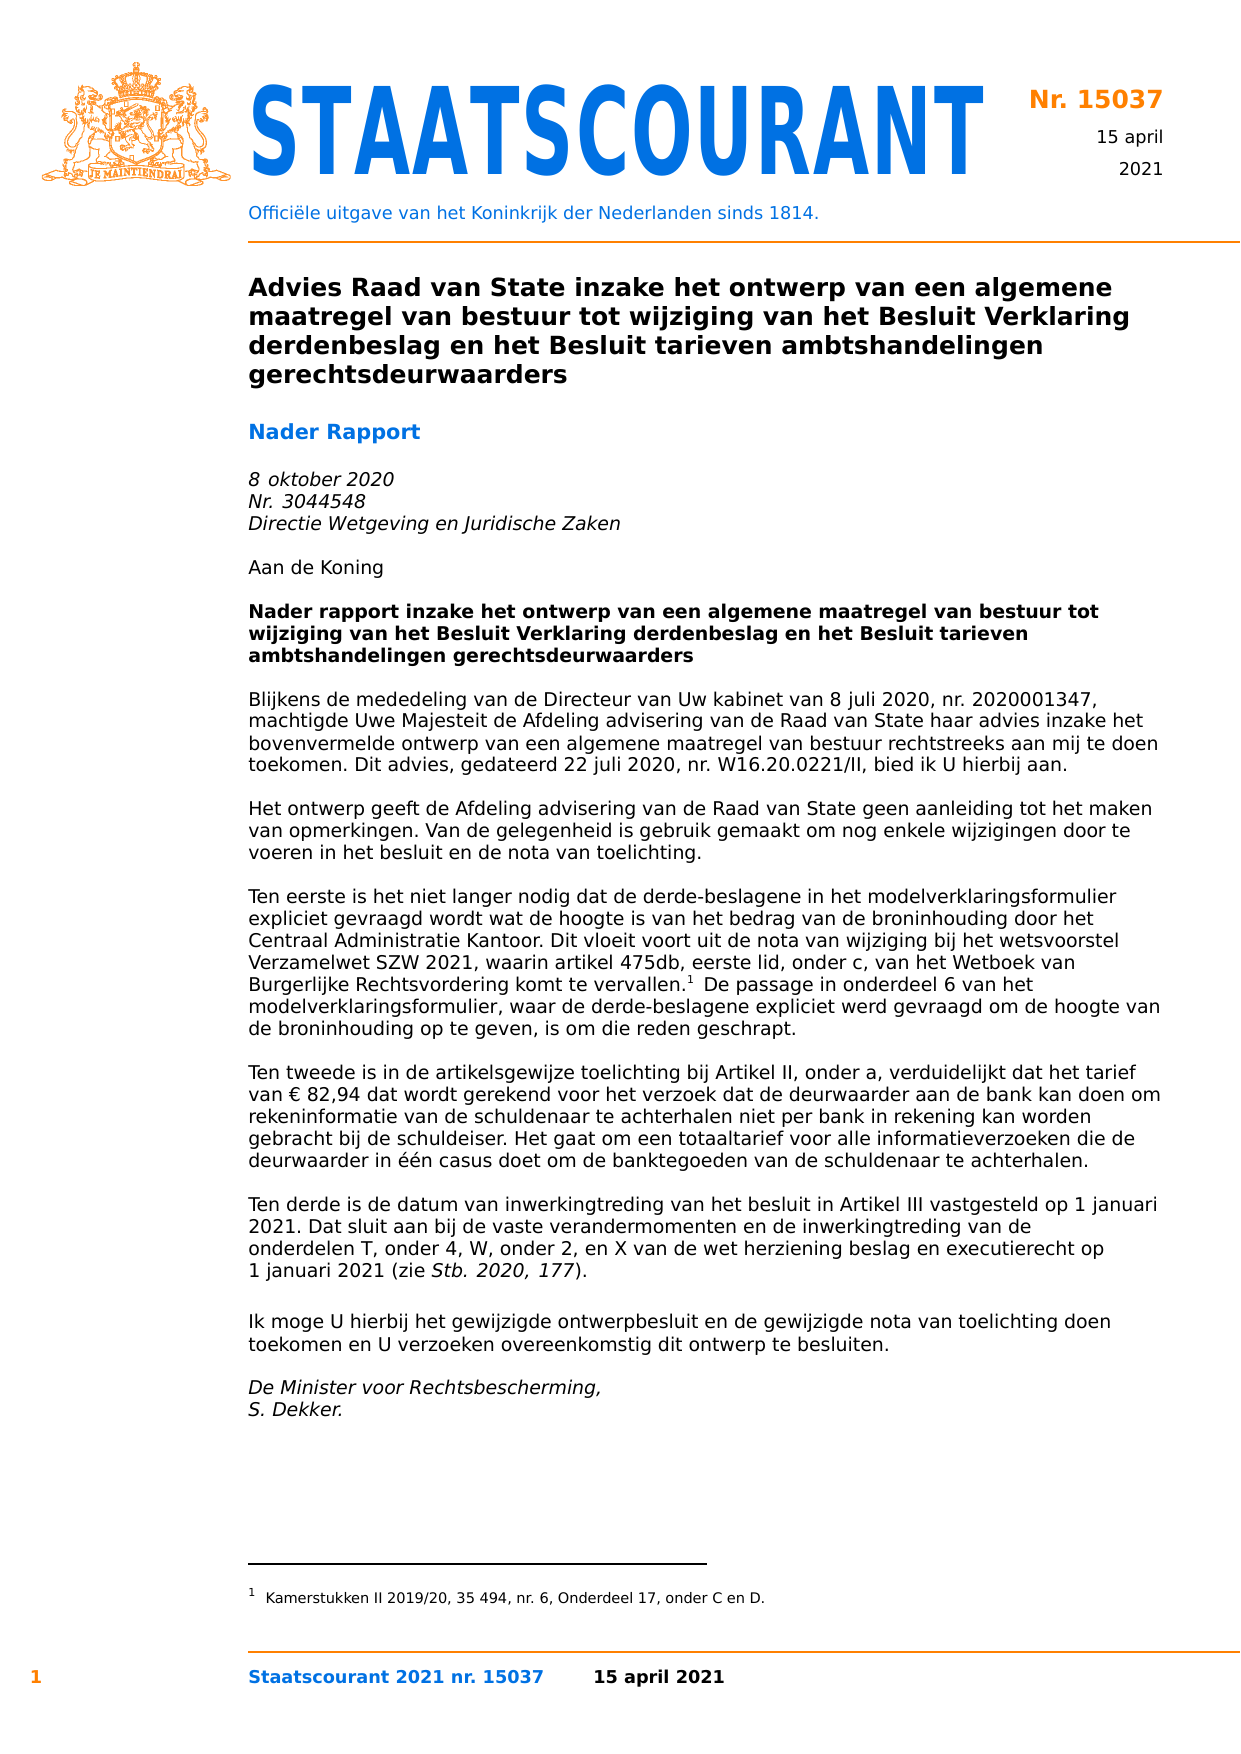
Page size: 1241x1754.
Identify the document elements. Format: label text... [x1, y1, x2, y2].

subtitle Advies Raad van State inzake het ontwerp van een algemene maatregel van bestuur tot wijziging van het Besluit Verklaring derdenbeslag en het Besluit tarieven ambtshandelingen gerechtsdeurwaarders [248, 273, 1163, 390]
table_cell Officiële uitgave van het Koninkrijk der Nederlanden sinds 1814. [248, 203, 1240, 241]
text Kamerstukken II 2019/20, 35 494, nr. 6, Onderdeel 17, onder C en D. [248, 1586, 1163, 1608]
table_header STAATSCOURANT [248, 62, 998, 203]
text Ten tweede is in de artikelsgewijze toelichting bij Artikel II, onder a, verduidelijkt dat het tarief van € 82,94 dat wordt gerekend voor het verzoek dat de deurwaarder aan de bank kan doen om rekeninformatie van de schuldenaar te achterhalen niet per bank in rekening kan worden gebracht bij de schuldeiser. Het gaat om een totaaltarief voor alle informatieverzoeken die de deurwaarder in één casus doet om de banktegoeden van de schuldenaar te achterhalen. [248, 1062, 1163, 1172]
subtitle Nader Rapport [248, 420, 1163, 444]
table_cell 2021 [998, 153, 1240, 203]
text Aan de Koning [248, 557, 1163, 579]
text Nr. 3044548 [248, 491, 1163, 513]
text Het ontwerp geeft de Afdeling advisering van de Raad van State geen aanleiding tot het maken van opmerkingen. Van de gelegenheid is gebruik gemaakt om nog enkele wijzigingen door te voeren in het besluit en de nota van toelichting. [248, 798, 1163, 864]
text Ik moge U hierbij het gewijzigde ontwerpbesluit en de gewijzigde nota van toelichting doen toekomen en U verzoeken overeenkomstig dit ontwerp te besluiten. [248, 1311, 1163, 1355]
table_header [25, 62, 248, 241]
picture [41, 62, 231, 186]
table_header Nr. 15037 [998, 62, 1240, 121]
text Blijkens de mededeling van de Directeur van Uw kabinet van 8 juli 2020, nr. 2020001347, machtigde Uwe Majesteit de Afdeling advisering van de Raad van State haar advies inzake het bovenvermelde ontwerp van een algemene maatregel van bestuur rechtstreeks aan mij te doen toekomen. Dit advies, gedateerd 22 juli 2020, nr. W16.20.0221/II, bied ik U hierbij aan. [248, 688, 1163, 776]
text Ten eerste is het niet langer nodig dat de derde-beslagene in het modelverklaringsformulier expliciet gevraagd wordt wat de hoogte is van het bedrag van de broninhouding door het Centraal Administratie Kantoor. Dit vloeit voort uit de nota van wijziging bij het wetsvoorstel Verzamelwet SZW 2021, waarin artikel 475db, eerste lid, onder c, van het Wetboek van Burgerlijke Rechtsvordering komt te vervallen. De passage in onderdeel 6 van het modelverklaringsformulier, waar de derde-beslagene expliciet werd gevraagd om de hoogte van de broninhouding op te geven, is om die reden geschrapt. [248, 886, 1163, 1040]
text De Minister voor Rechtsbescherming, S. Dekker. [248, 1377, 1163, 1421]
table_cell 15 april [998, 121, 1240, 153]
text Directie Wetgeving en Juridische Zaken [248, 513, 1163, 535]
text Nader rapport inzake het ontwerp van een algemene maatregel van bestuur tot wijziging van het Besluit Verklaring derdenbeslag en het Besluit tarieven ambtshandelingen gerechtsdeurwaarders [248, 601, 1163, 667]
text 8 oktober 2020 [248, 469, 1163, 491]
text Ten derde is de datum van inwerkingtreding van het besluit in Artikel III vastgesteld op 1 januari 2021. Dat sluit aan bij de vaste verandermomenten en de inwerkingtreding van de onderdelen T, onder 4, W, onder 2, en X van de wet herziening beslag en executierecht op 1 januari 2021 (zie Stb. 2020, 177). [248, 1193, 1163, 1281]
